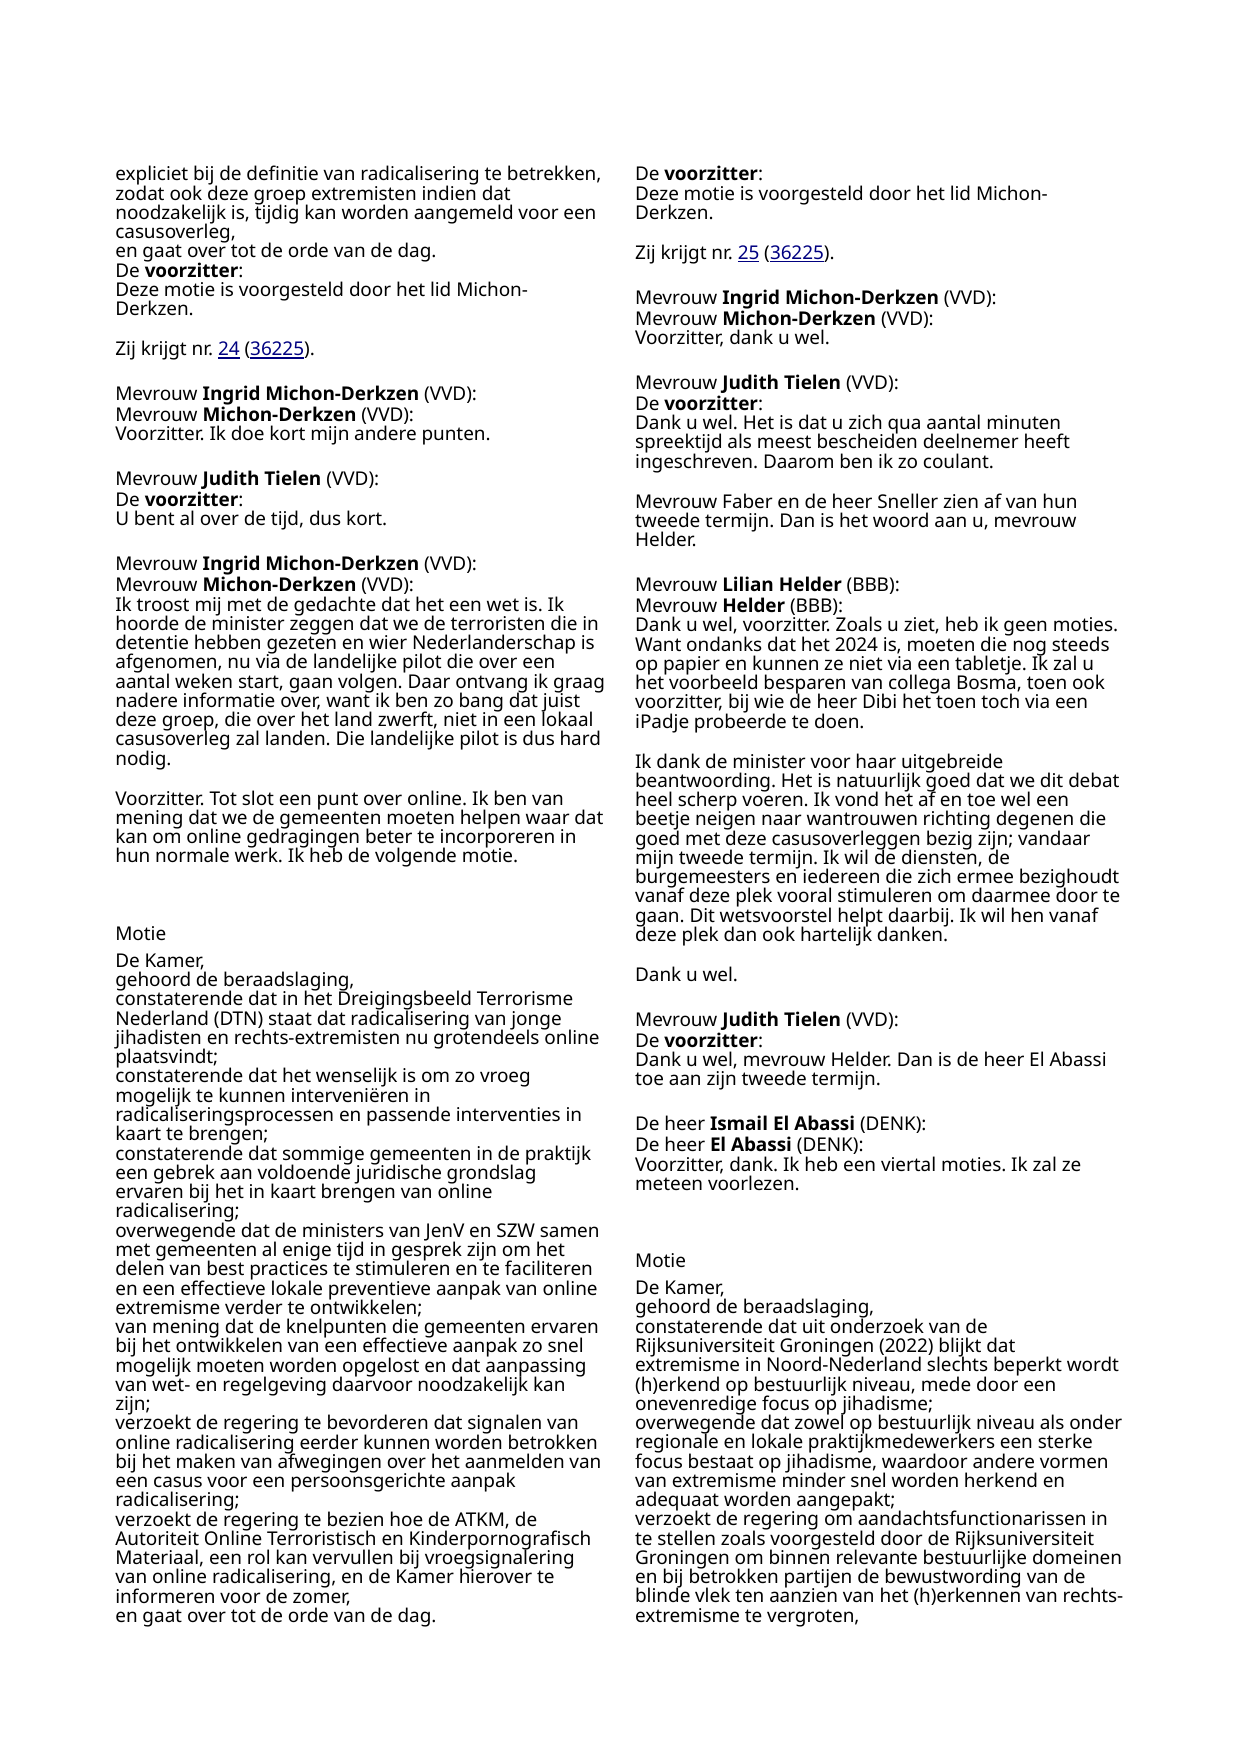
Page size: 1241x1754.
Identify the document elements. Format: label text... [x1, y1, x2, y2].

text Deze motie is voorgesteld door het lid Michon-Derkzen. [635, 184, 1125, 223]
text Mevrouw Ingrid Michon-Derkzen (VVD): [635, 284, 1125, 310]
text U bent al over de tijd, dus kort. [115, 510, 605, 530]
text expliciet bij de definitie van radicalisering te betrekken, zodat ook deze groep extremisten indien dat noodzakelijk is, tijdig kan worden aangemeld voor een casusoverleg, [115, 165, 605, 242]
text Mevrouw Ingrid Michon-Derkzen (VVD): [115, 551, 605, 576]
text De voorzitter: [635, 395, 1125, 414]
text Motie [115, 920, 605, 946]
text Dank u wel. Het is dat u zich qua aantal minuten spreektijd als meest bescheiden deelnemer heeft ingeschreven. Daarom ben ik zo coulant. [635, 414, 1125, 472]
text constaterende dat het wenselijk is om zo vroeg mogelijk te kunnen interveniëren in radicaliseringsprocessen en passende interventies in kaart te brengen; [115, 1067, 605, 1144]
text Zij krijgt nr. 24 (36225). [115, 340, 605, 359]
text Mevrouw Judith Tielen (VVD): [635, 1006, 1125, 1032]
text De heer El Abassi (DENK): [635, 1136, 1125, 1156]
text constaterende dat uit onderzoek van de Rijksuniversiteit Groningen (2022) blijkt dat extremisme in Noord-Nederland slechts beperkt wordt (h)erkend op bestuurlijk niveau, mede door een onevenredige focus op jihadisme; [635, 1318, 1125, 1414]
text Mevrouw Michon-Derkzen (VVD): [115, 406, 605, 425]
text De Kamer, [635, 1279, 1125, 1298]
text Mevrouw Faber en de heer Sneller zien af van hun tweede termijn. Dan is het woord aan u, mevrouw Helder. [635, 493, 1125, 550]
text overwegende dat de ministers van JenV en SZW samen met gemeenten al enige tijd in gesprek zijn om het delen van best practices te stimuleren en te faciliteren en een effectieve lokale preventieve aanpak van online extremisme verder te ontwikkelen; [115, 1222, 605, 1318]
text Deze motie is voorgesteld door het lid Michon-Derkzen. [115, 281, 605, 319]
text gehoord de beraadslaging, [635, 1298, 1125, 1318]
text De Kamer, [115, 952, 605, 971]
text verzoekt de regering te bezien hoe de ATKM, de Autoriteit Online Terroristisch en Kinderpornografisch Materiaal, een rol kan vervullen bij vroegsignalering van online radicalisering, en de Kamer hierover te informeren voor de zomer, [115, 1511, 605, 1607]
text Mevrouw Michon-Derkzen (VVD): [115, 576, 605, 596]
text Voorzitter. Ik doe kort mijn andere punten. [115, 425, 605, 444]
text verzoekt de regering om aandachtsfunctionarissen in te stellen zoals voorgesteld door de Rijksuniversiteit Groningen om binnen relevante bestuurlijke domeinen en bij betrokken partijen de bewustwording van de blinde vlek ten aanzien van het (h)erkennen van rechts-extremisme te vergroten, [635, 1510, 1125, 1626]
text Dank u wel, voorzitter. Zoals u ziet, heb ik geen moties. Want ondanks dat het 2024 is, moeten die nog steeds op papier en kunnen ze niet via een tabletje. Ik zal u het voorbeeld besparen van collega Bosma, toen ook voorzitter, bij wie de heer Dibi het toen toch via een iPadje probeerde te doen. [635, 616, 1125, 732]
text constaterende dat in het Dreigingsbeeld Terrorisme Nederland (DTN) staat dat radicalisering van jonge jihadisten en rechts-extremisten nu grotendeels online plaatsvindt; [115, 990, 605, 1067]
text en gaat over tot de orde van de dag. [115, 1607, 605, 1626]
text Voorzitter, dank u wel. [635, 329, 1125, 348]
text Dank u wel, mevrouw Helder. Dan is de heer El Abassi toe aan zijn tweede termijn. [635, 1051, 1125, 1090]
text verzoekt de regering te bevorderen dat signalen van online radicalisering eerder kunnen worden betrokken bij het maken van afwegingen over het aanmelden van een casus voor een persoonsgerichte aanpak radicalisering; [115, 1414, 605, 1511]
text De voorzitter: [115, 491, 605, 510]
text Voorzitter, dank. Ik heb een viertal moties. Ik zal ze meteen voorlezen. [635, 1156, 1125, 1194]
text Mevrouw Helder (BBB): [635, 597, 1125, 616]
text van mening dat de knelpunten die gemeenten ervaren bij het ontwikkelen van een effectieve aanpak zo snel mogelijk moeten worden opgelost en dat aanpassing van wet- en regelgeving daarvoor noodzakelijk kan zijn; [115, 1318, 605, 1414]
text constaterende dat sommige gemeenten in de praktijk een gebrek aan voldoende juridische grondslag ervaren bij het in kaart brengen van online radicalisering; [115, 1144, 605, 1222]
text overwegende dat zowel op bestuurlijk niveau als onder regionale en lokale praktijkmedewerkers een sterke focus bestaat op jihadisme, waardoor andere vormen van extremisme minder snel worden herkend en adequaat worden aangepakt; [635, 1414, 1125, 1510]
text Ik dank de minister voor haar uitgebreide beantwoording. Het is natuurlijk goed dat we dit debat heel scherp voeren. Ik vond het af en toe wel een beetje neigen naar wantrouwen richting degenen die goed met deze casusoverleggen bezig zijn; vandaar mijn tweede termijn. Ik wil de diensten, de burgemeesters en iedereen die zich ermee bezighoudt vanaf deze plek vooral stimuleren om daarmee door te gaan. Dit wetsvoorstel helpt daarbij. Ik wil hen vanaf deze plek dan ook hartelijk danken. [635, 753, 1125, 945]
text Mevrouw Lilian Helder (BBB): [635, 571, 1125, 597]
text gehoord de beraadslaging, [115, 971, 605, 990]
text De voorzitter: [635, 165, 1125, 184]
text Zij krijgt nr. 25 (36225). [635, 244, 1125, 263]
text Dank u wel. [635, 966, 1125, 985]
text De voorzitter: [635, 1032, 1125, 1051]
text Voorzitter. Tot slot een punt over online. Ik ben van mening dat we de gemeenten moeten helpen waar dat kan om online gedragingen beter te incorporeren in hun normale werk. Ik heb de volgende motie. [115, 790, 605, 867]
text Mevrouw Judith Tielen (VVD): [115, 465, 605, 491]
text Mevrouw Ingrid Michon-Derkzen (VVD): [115, 380, 605, 406]
text Ik troost mij met de gedachte dat het een wet is. Ik hoorde de minister zeggen dat we de terroristen die in detentie hebben gezeten en wier Nederlanderschap is afgenomen, nu via de landelijke pilot die over een aantal weken start, gaan volgen. Daar ontvang ik graag nadere informatie over, want ik ben zo bang dat juist deze groep, die over het land zwerft, niet in een lokaal casusoverleg zal landen. Die landelijke pilot is dus hard nodig. [115, 596, 605, 769]
text en gaat over tot de orde van de dag. [115, 242, 605, 262]
text Mevrouw Judith Tielen (VVD): [635, 369, 1125, 395]
text Motie [635, 1247, 1125, 1273]
text De heer Ismail El Abassi (DENK): [635, 1111, 1125, 1136]
text Mevrouw Michon-Derkzen (VVD): [635, 310, 1125, 329]
text De voorzitter: [115, 262, 605, 281]
